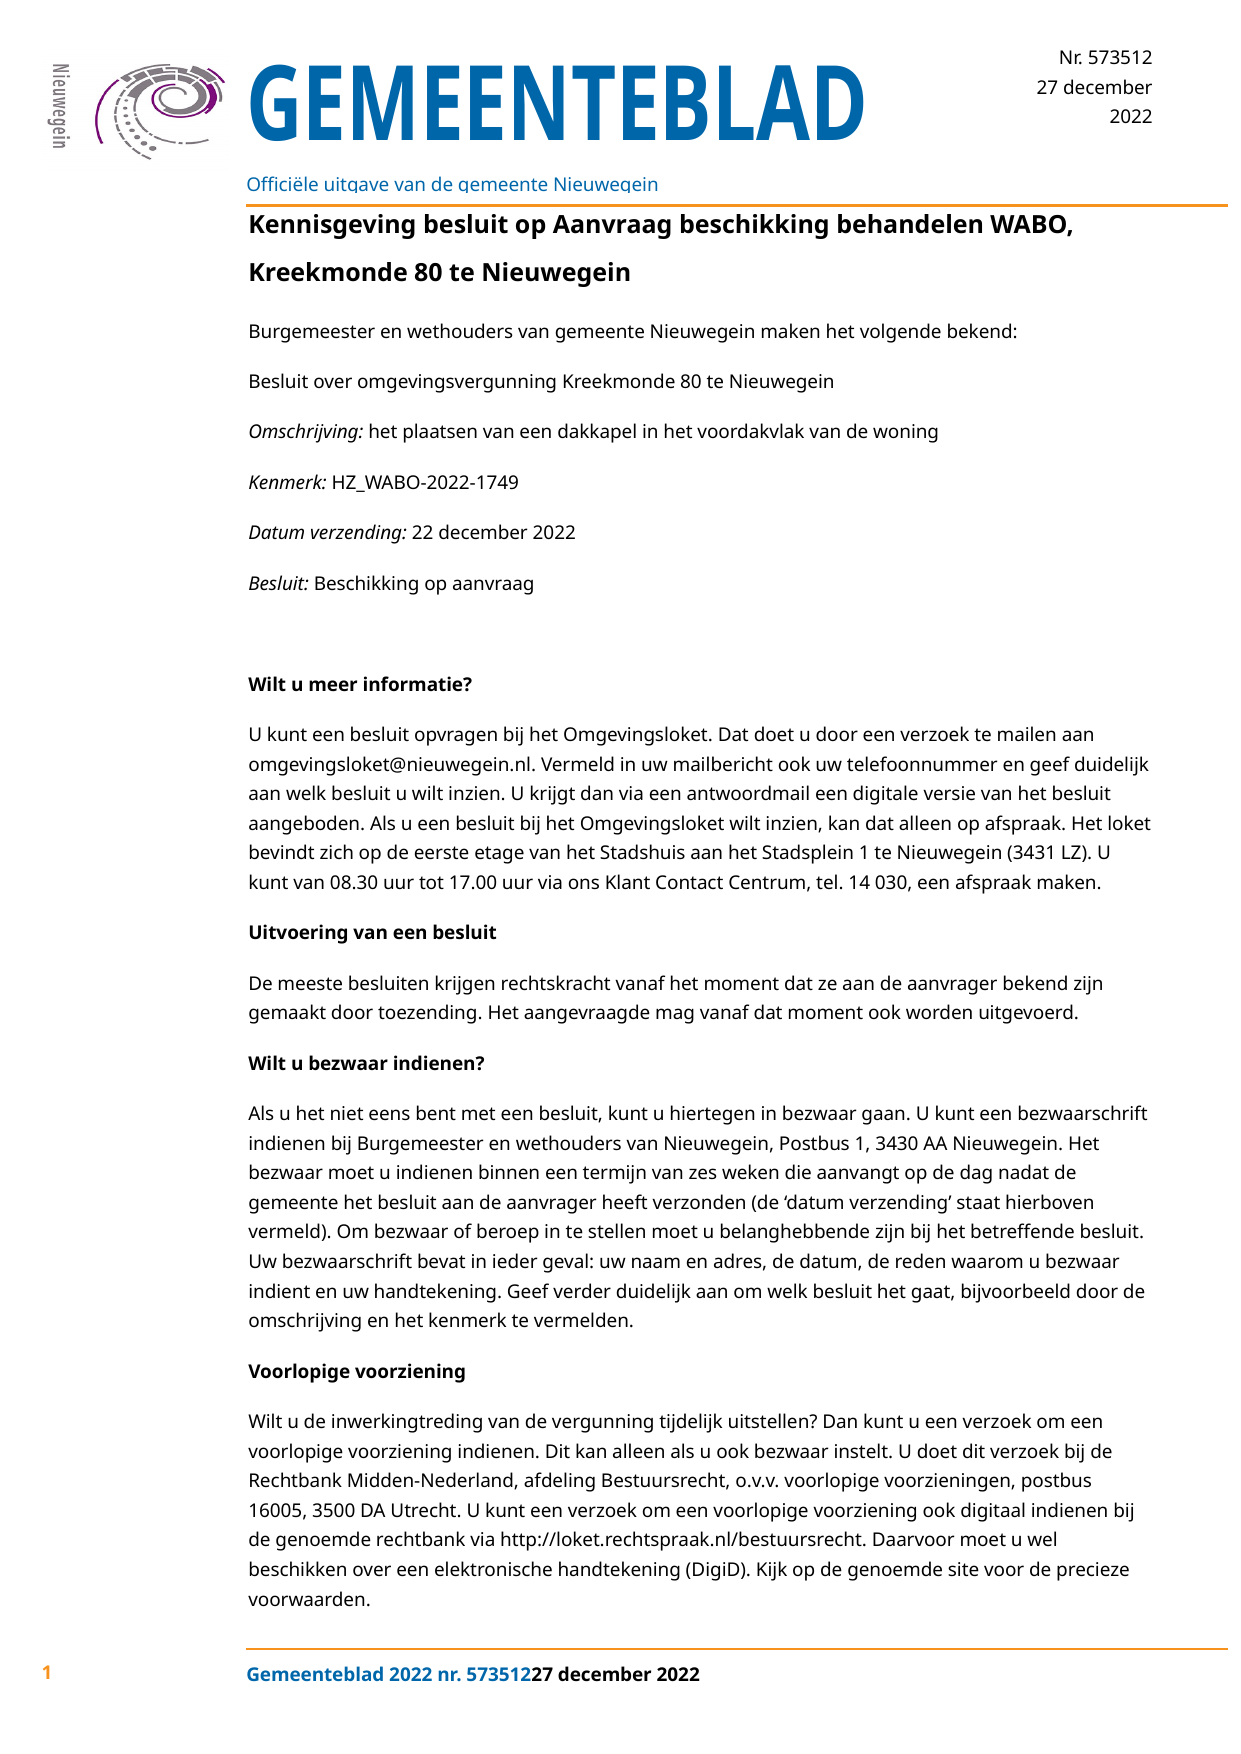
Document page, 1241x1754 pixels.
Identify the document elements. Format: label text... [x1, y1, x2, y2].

text Omschrijving: het plaatsen van een dakkapel in het voordakvlak van de woning [248, 419, 1152, 444]
text U kunt een besluit opvragen bij het Omgevingsloket. Dat doet u door een verzoek te mailen aan omgevingsloket@nieuwegein.nl. Vermeld in uw mailbericht ook uw telefoonnummer en geef duidelijk aan welk besluit u wilt inzien. U krijgt dan via een antwoordmail een digitale versie van het besluit aangeboden. Als u een besluit bij het Omgevingsloket wilt inzien, kan dat alleen op afspraak. Het loket bevindt zich op de eerste etage van het Stadshuis aan het Stadsplein 1 te Nieuwegein (3431 LZ). U kunt van 08.30 uur tot 17.00 uur via ons Klant Contact Centrum, tel. 14 030, een afspraak maken. [248, 721, 1152, 895]
text Kenmerk: HZ_WABO-2022-1749 [248, 469, 1152, 495]
text De meeste besluiten krijgen rechtskracht vanaf het moment dat ze aan de aanvrager bekend zijn gemaakt door toezending. Het aangevraagde mag vanaf dat moment ook worden uitgevoerd. [248, 970, 1152, 1025]
text Uitvoering van een besluit [248, 919, 1152, 945]
text Wilt u meer informatie? [248, 671, 1152, 697]
text Besluit over omgevingsvergunning Kreekmonde 80 te Nieuwegein [248, 368, 1152, 394]
text Besluit: Beschikking op aanvraag [248, 570, 1152, 596]
text Wilt u bezwaar indienen? [248, 1050, 1152, 1076]
text Datum verzending: 22 december 2022 [248, 519, 1152, 545]
text Wilt u de inwerkingtreding van de vergunning tijdelijk uitstellen? Dan kunt u een verzoek om een voorlopige voorziening indienen. Dit kan alleen als u ook bezwaar instelt. U doet dit verzoek bij de Rechtbank Midden-Nederland, afdeling Bestuursrecht, o.v.v. voorlopige voorzieningen, postbus 16005, 3500 DA Utrecht. U kunt een verzoek om een voorlopige voorziening ook digitaal indienen bij de genoemde rechtbank via http://loket.rechtspraak.nl/bestuursrecht. Daarvoor moet u wel beschikken over een elektronische handtekening (DigiD). Kijk op de genoemde site voor de precieze voorwaarden. [248, 1408, 1152, 1612]
text Als u het niet eens bent met een besluit, kunt u hiertegen in bezwaar gaan. U kunt een bezwaarschrift indienen bij Burgemeester en wethouders van Nieuwegein, Postbus 1, 3430 AA Nieuwegein. Het bezwaar moet u indienen binnen een termijn van zes weken die aanvangt op de dag nadat de gemeente het besluit aan de aanvrager heeft verzonden (de ‘datum verzending’ staat hierboven vermeld). Om bezwaar of beroep in te stellen moet u belanghebbende zijn bij het betreffende besluit. Uw bezwaarschrift bevat in ieder geval: uw naam en adres, de datum, de reden waarom u bezwaar indient en uw handtekening. Geef verder duidelijk aan om welk besluit het gaat, bijvoorbeeld door de omschrijving en het kenmerk te vermelden. [248, 1100, 1152, 1333]
text Burgemeester en wethouders van gemeente Nieuwegein maken het volgende bekend: [248, 318, 1152, 344]
text Kennisgeving besluit op Aanvraag beschikking behandelen WABO, Kreekmonde 80 te Nieuwegein [248, 207, 1152, 288]
picture [41, 47, 231, 172]
text Voorlopige voorziening [248, 1358, 1152, 1384]
